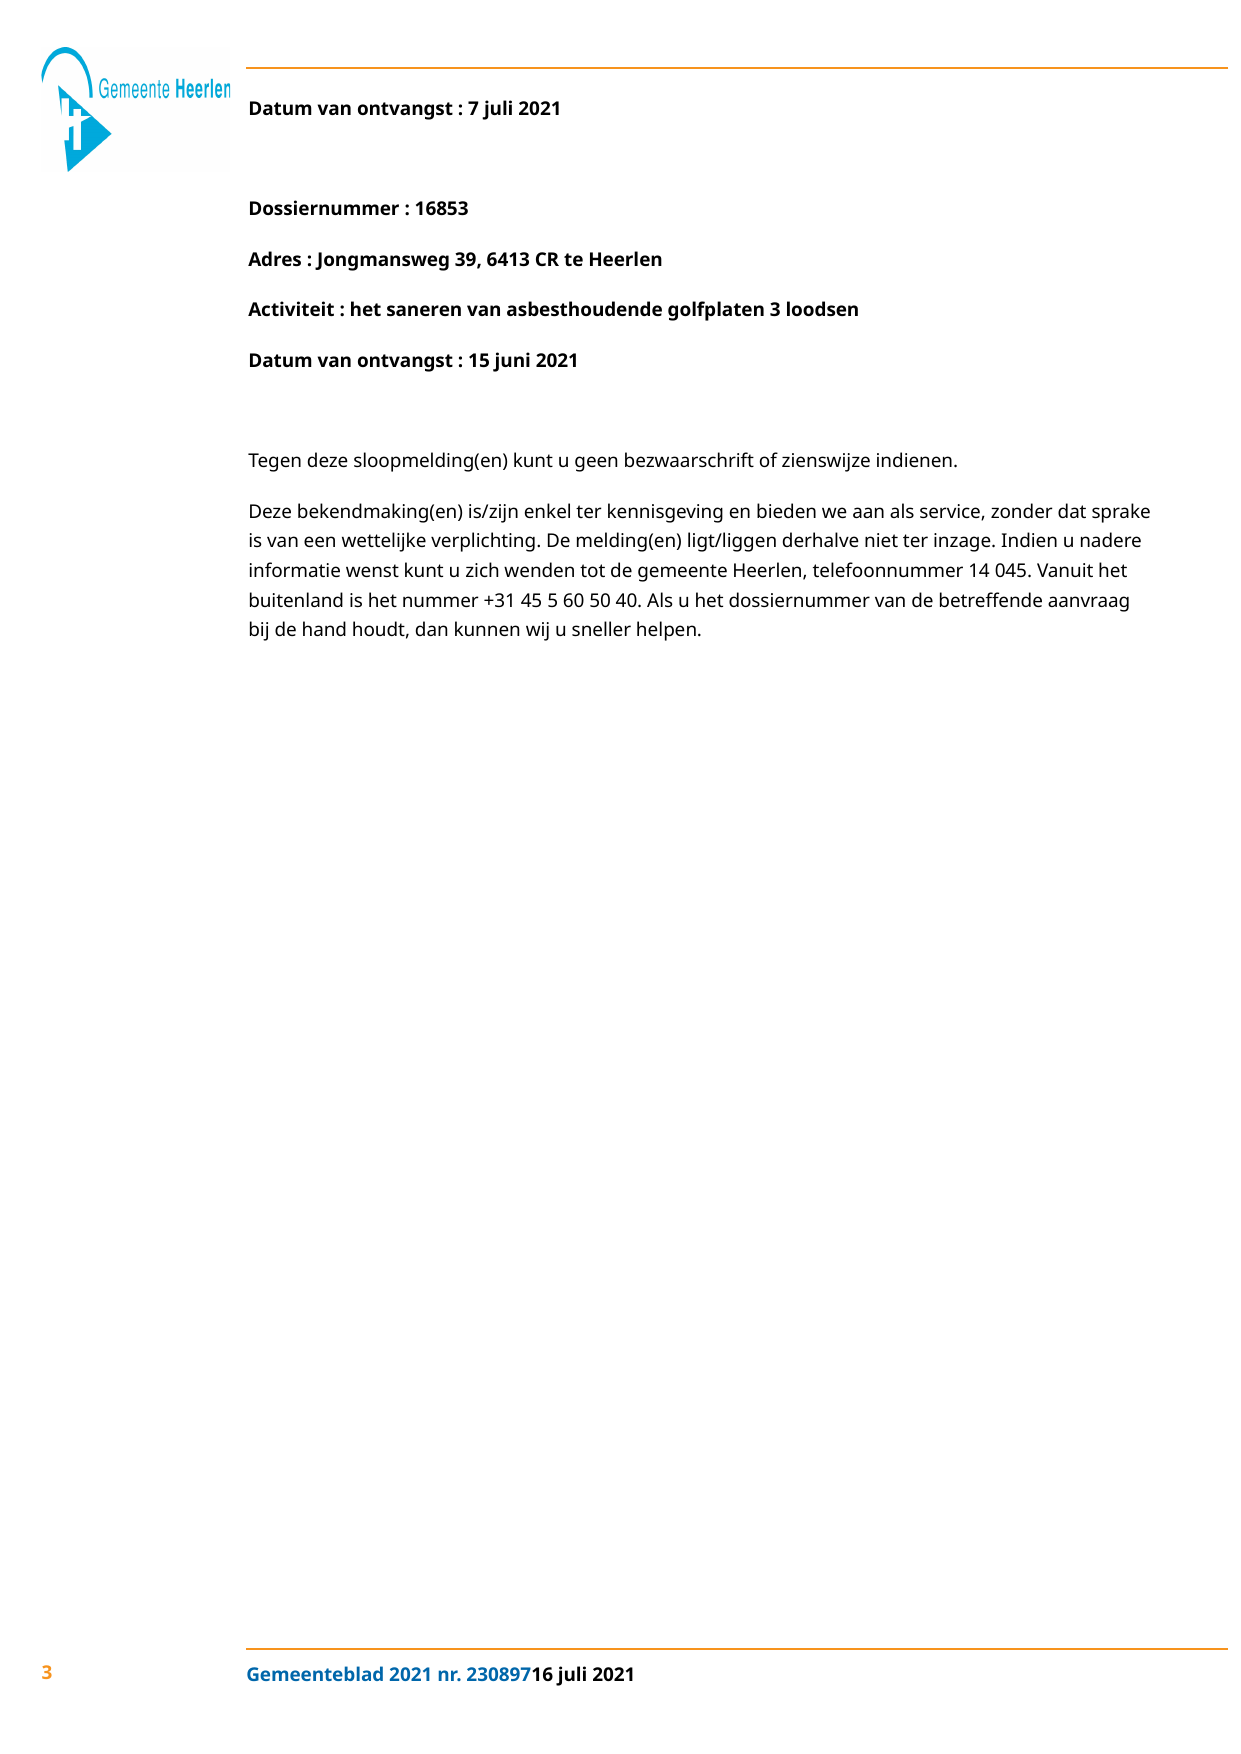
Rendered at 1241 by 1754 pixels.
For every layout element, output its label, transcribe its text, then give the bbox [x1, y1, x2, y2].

picture [41, 47, 231, 172]
text Activiteit : het saneren van asbesthoudende golfplaten 3 loodsen [248, 296, 1152, 322]
text Deze bekendmaking(en) is/zijn enkel ter kennisgeving en bieden we aan als service, zonder dat sprake is van een wettelijke verplichting. De melding(en) ligt/liggen derhalve niet ter inzage. Indien u nadere informatie wenst kunt u zich wenden tot de gemeente Heerlen, telefoonnummer 14 045. Vanuit het buitenland is het nummer +31 45 5 60 50 40. Als u het dossiernummer van de betreffende aanvraag bij de hand houdt, dan kunnen wij u sneller helpen. [248, 498, 1152, 642]
text Datum van ontvangst : 15 juni 2021 [248, 347, 1152, 373]
picture [41, 47, 59, 70]
text Datum van ontvangst : 7 juli 2021 [248, 95, 1152, 121]
text Adres : Jongmansweg 39, 6413 CR te Heerlen [248, 246, 1152, 272]
text Dossiernummer : 16853 [248, 196, 1152, 221]
text Tegen deze sloopmelding(en) kunt u geen bezwaarschrift of zienswijze indienen. [248, 448, 1152, 473]
